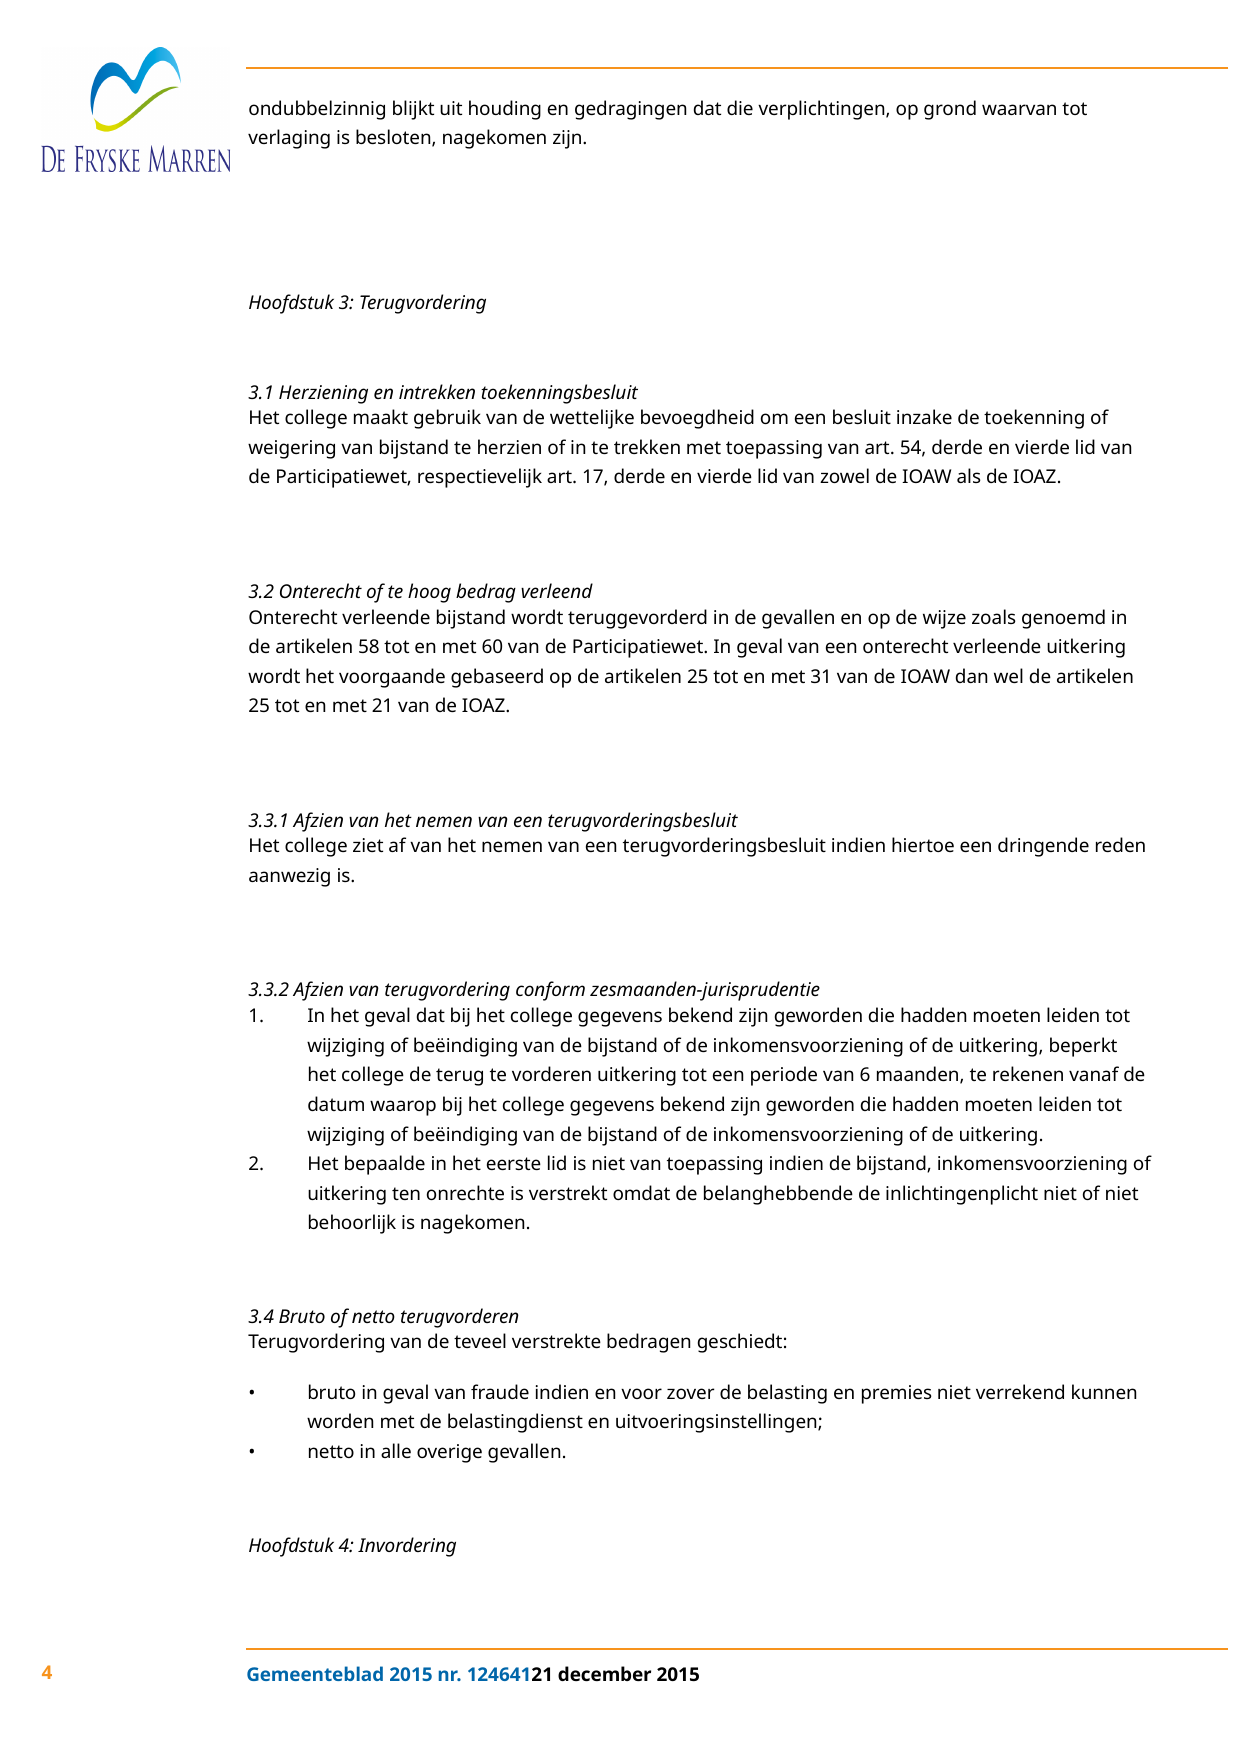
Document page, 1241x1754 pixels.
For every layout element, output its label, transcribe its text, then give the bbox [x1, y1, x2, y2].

text Hoofdstuk 4: Invordering [248, 1532, 1152, 1558]
text Het college ziet af van het nemen van een terugvorderingsbesluit indien hiertoe een dringende reden aanwezig is. [248, 833, 1152, 888]
text 3.2 Onterecht of te hoog bedrag verleend [248, 578, 1152, 604]
list In het geval dat bij het college gegevens bekend zijn geworden die hadden moeten leiden tot wijziging of beëindiging van de bijstand of de inkomensvoorziening of de uitkering, beperkt het college de terug te vorderen uitkering tot een periode van 6 maanden, te rekenen vanaf de datum waarop bij het college gegevens bekend zijn geworden die hadden moeten leiden tot wijziging of beëindiging van de bijstand of de inkomensvoorziening of de uitkering. [248, 1002, 1152, 1146]
list netto in alle overige gevallen. [248, 1438, 1152, 1464]
text 3.3.1 Afzien van het nemen van een terugvorderingsbesluit [248, 807, 1152, 833]
text Onterecht verleende bijstand wordt teruggevorderd in de gevallen en op de wijze zoals genoemd in de artikelen 58 tot en met 60 van de Participatiewet. In geval van een onterecht verleende uitkering wordt het voorgaande gebaseerd op de artikelen 25 tot en met 31 van de IOAW dan wel de artikelen 25 tot en met 21 van de IOAZ. [248, 604, 1152, 718]
text ondubbelzinnig blijkt uit houding en gedragingen dat die verplichtingen, op grond waarvan tot verlaging is besloten, nagekomen zijn. [248, 95, 1152, 150]
list Het bepaalde in het eerste lid is niet van toepassing indien de bijstand, inkomensvoorziening of uitkering ten onrechte is verstrekt omdat de belanghebbende de inlichtingenplicht niet of niet behoorlijk is nagekomen. [248, 1150, 1152, 1235]
text Het college maakt gebruik van de wettelijke bevoegdheid om een besluit inzake de toekenning of weigering van bijstand te herzien of in te trekken met toepassing van art. 54, derde en vierde lid van de Participatiewet, respectievelijk art. 17, derde en vierde lid van zowel de IOAW als de IOAZ. [248, 404, 1152, 489]
text Hoofdstuk 3: Terugvordering [248, 289, 1152, 315]
list bruto in geval van fraude indien en voor zover de belasting en premies niet verrekend kunnen worden met de belastingdienst en uitvoeringsinstellingen; [248, 1379, 1152, 1434]
text Terugvordering van de teveel verstrekte bedragen geschiedt: [248, 1329, 1152, 1354]
text 3.3.2 Afzien van terugvordering conform zesmaanden-jurisprudentie [248, 977, 1152, 1002]
text 3.1 Herziening en intrekken toekenningsbesluit [248, 379, 1152, 404]
text 3.4 Bruto of netto terugvorderen [248, 1303, 1152, 1329]
picture [41, 47, 231, 172]
